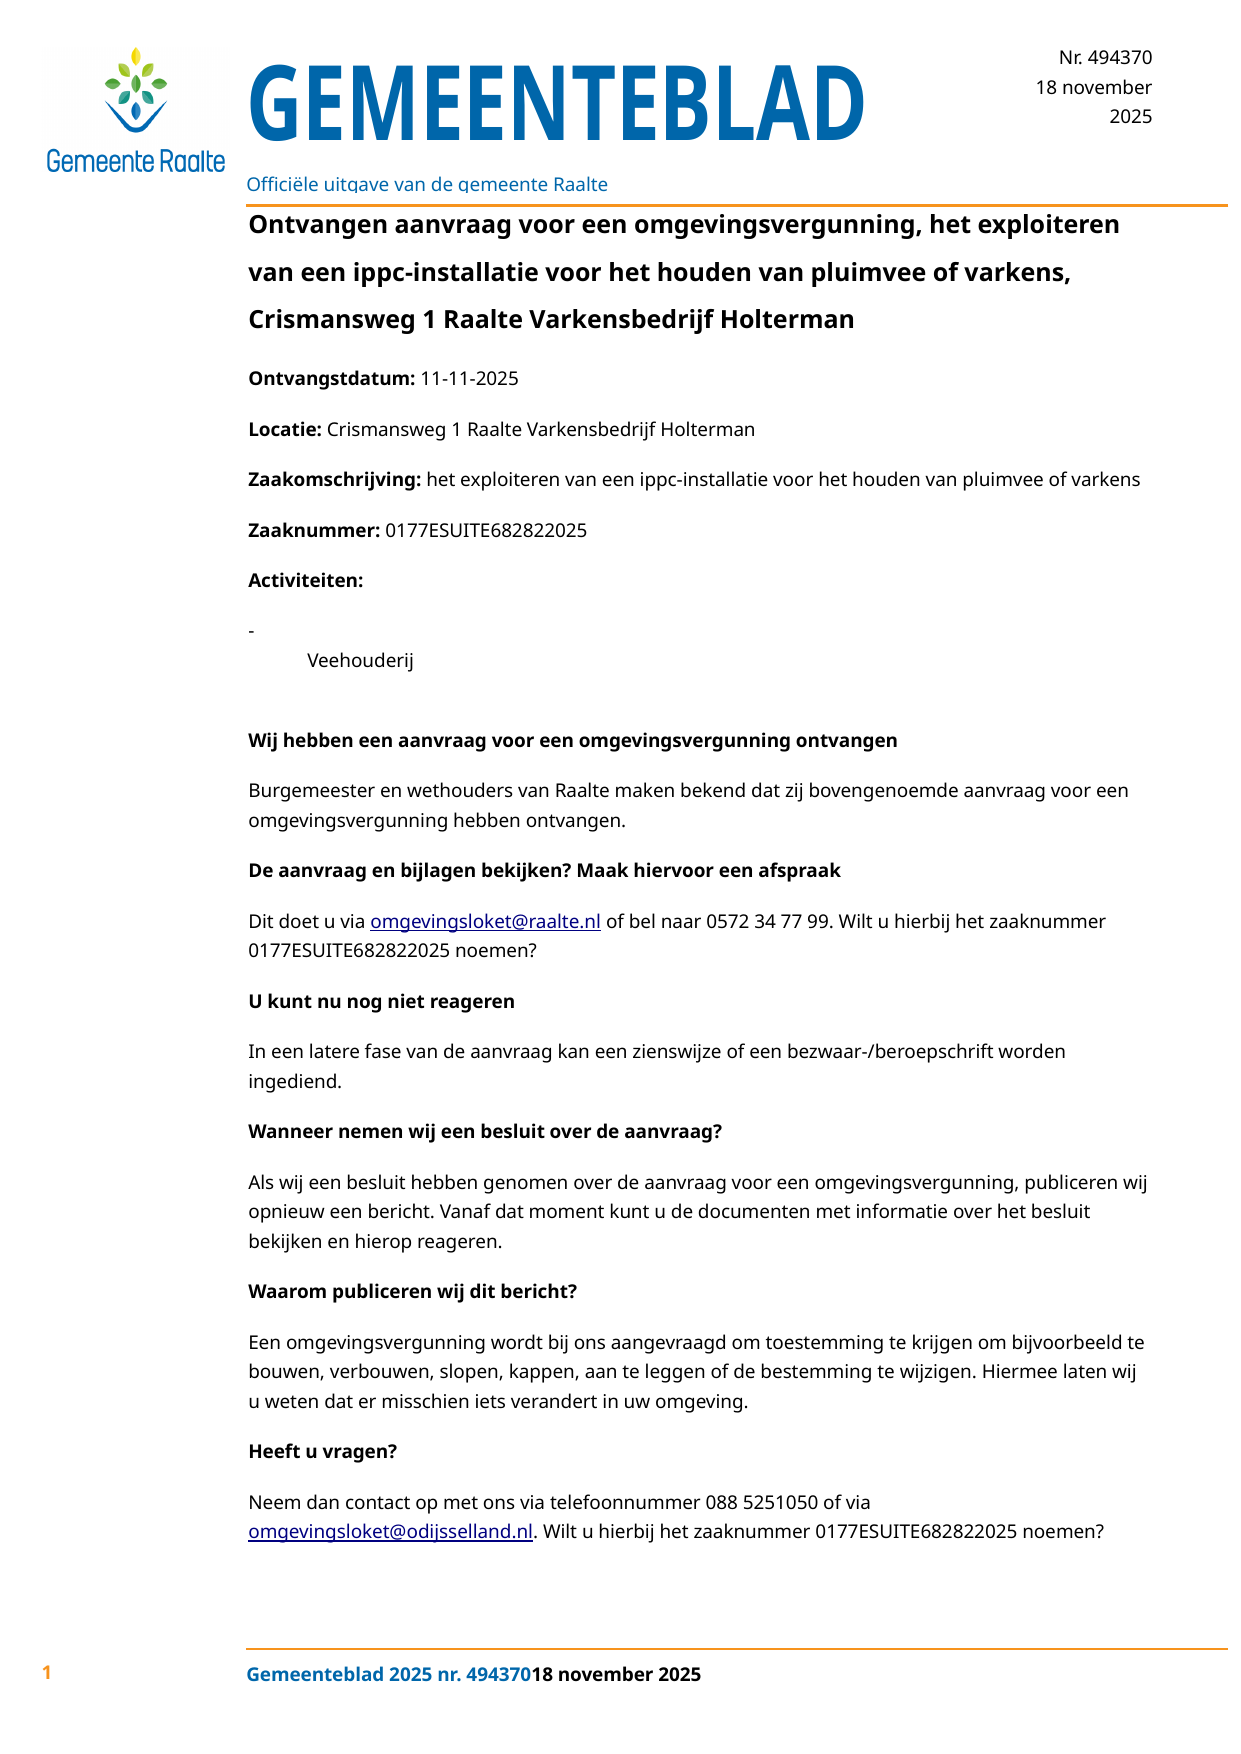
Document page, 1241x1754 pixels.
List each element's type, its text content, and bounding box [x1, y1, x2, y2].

list Veehouderij [248, 647, 1152, 673]
text Als wij een besluit hebben genomen over de aanvraag voor een omgevingsvergunning, publiceren wij opnieuw een bericht. Vanaf dat moment kunt u de documenten met informatie over het besluit bekijken en hierop reageren. [248, 1169, 1152, 1254]
text De aanvraag en bijlagen bekijken? Maak hiervoor een afspraak [248, 858, 1152, 883]
text Een omgevingsvergunning wordt bij ons aangevraagd om toestemming te krijgen om bijvoorbeeld te bouwen, verbouwen, slopen, kappen, aan te leggen of de bestemming te wijzigen. Hiermee laten wij u weten dat er misschien iets verandert in uw omgeving. [248, 1329, 1152, 1414]
text Wij hebben een aanvraag voor een omgevingsvergunning ontvangen [248, 727, 1152, 753]
text Ontvangstdatum: 11-11-2025 [248, 366, 1152, 391]
text Burgemeester en wethouders van Raalte maken bekend dat zij bovengenoemde aanvraag voor een omgevingsvergunning hebben ontvangen. [248, 778, 1152, 833]
text Ontvangen aanvraag voor een omgevingsvergunning, het exploiteren van een ippc-installatie voor het houden van pluimvee of varkens, Crismansweg 1 Raalte Varkensbedrijf Holterman [248, 207, 1152, 336]
text Zaaknummer: 0177ESUITE682822025 [248, 517, 1152, 542]
text Zaakomschrijving: het exploiteren van een ippc-installatie voor het houden van pluimvee of varkens [248, 466, 1152, 492]
text Locatie: Crismansweg 1 Raalte Varkensbedrijf Holterman [248, 416, 1152, 442]
text Activiteiten: [248, 567, 1152, 593]
text Heeft u vragen? [248, 1438, 1152, 1464]
picture [41, 47, 231, 172]
text In een latere fase van de aanvraag kan een zienswijze of een bezwaar-/beroepschrift worden ingediend. [248, 1038, 1152, 1094]
text Neem dan contact op met ons via telefoonnummer 088 5251050 of via omgevingsloket@odijsselland.nl. Wilt u hierbij het zaaknummer 0177ESUITE682822025 noemen? [248, 1489, 1152, 1544]
text Wanneer nemen wij een besluit over de aanvraag? [248, 1118, 1152, 1144]
text Waarom publiceren wij dit bericht? [248, 1278, 1152, 1304]
text Dit doet u via omgevingsloket@raalte.nl of bel naar 0572 34 77 99. Wilt u hierbij het zaaknummer 0177ESUITE682822025 noemen? [248, 908, 1152, 963]
text U kunt nu nog niet reageren [248, 988, 1152, 1014]
